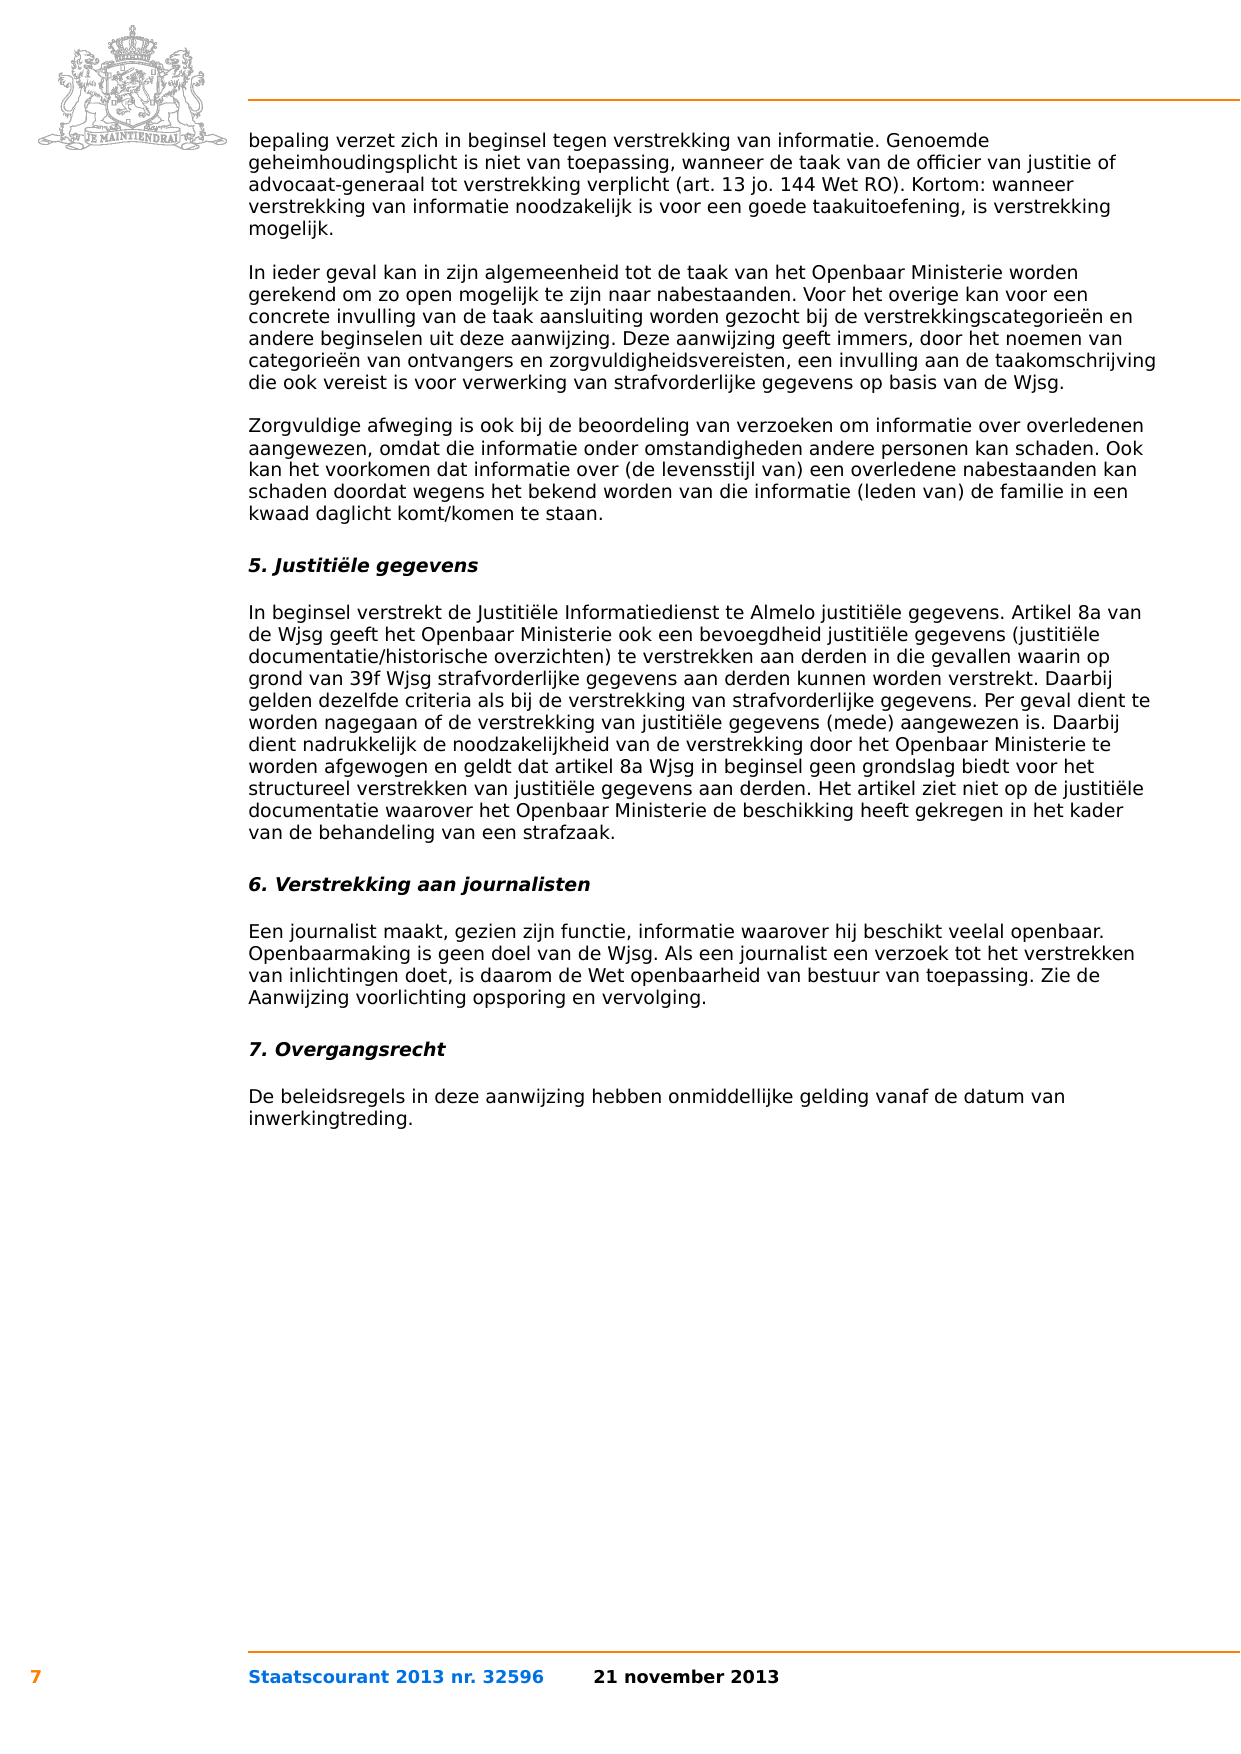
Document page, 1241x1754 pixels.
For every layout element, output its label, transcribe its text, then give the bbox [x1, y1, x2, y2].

subtitle 6. Verstrekking aan journalisten [248, 874, 1163, 896]
text bepaling verzet zich in beginsel tegen verstrekking van informatie. Genoemde geheimhoudingsplicht is niet van toepassing, wanneer de taak van de officier van justitie of advocaat-generaal tot verstrekking verplicht (art. 13 jo. 144 Wet RO). Kortom: wanneer verstrekking van informatie noodzakelijk is voor een goede taakuitoefening, is verstrekking mogelijk. [248, 130, 1163, 240]
text Zorgvuldige afweging is ook bij de beoordeling van verzoeken om informatie over overledenen aangewezen, omdat die informatie onder omstandigheden andere personen kan schaden. Ook kan het voorkomen dat informatie over (de levensstijl van) een overledene nabestaanden kan schaden doordat wegens het bekend worden van die informatie (leden van) de familie in een kwaad daglicht komt/komen te staan. [248, 415, 1163, 525]
text In ieder geval kan in zijn algemeenheid tot de taak van het Openbaar Ministerie worden gerekend om zo open mogelijk te zijn naar nabestaanden. Voor het overige kan voor een concrete invulling van de taak aansluiting worden gezocht bij de verstrekkingscategorieën en andere beginselen uit deze aanwijzing. Deze aanwijzing geeft immers, door het noemen van categorieën van ontvangers en zorgvuldigheidsvereisten, een invulling aan de taakomschrijving die ook vereist is voor verwerking van strafvorderlijke gegevens op basis van de Wjsg. [248, 262, 1163, 393]
subtitle 7. Overgangsrecht [248, 1039, 1163, 1061]
text In beginsel verstrekt de Justitiële Informatiedienst te Almelo justitiële gegevens. Artikel 8a van de Wjsg geeft het Openbaar Ministerie ook een bevoegdheid justitiële gegevens (justitiële documentatie/historische overzichten) te verstrekken aan derden in die gevallen waarin op grond van 39f Wjsg strafvorderlijke gegevens aan derden kunnen worden verstrekt. Daarbij gelden dezelfde criteria als bij de verstrekking van strafvorderlijke gegevens. Per geval dient te worden nagegaan of de verstrekking van justitiële gegevens (mede) aangewezen is. Daarbij dient nadrukkelijk de noodzakelijkheid van de verstrekking door het Openbaar Ministerie te worden afgewogen en geldt dat artikel 8a Wjsg in beginsel geen grondslag biedt voor het structureel verstrekken van justitiële gegevens aan derden. Het artikel ziet niet op de justitiële documentatie waarover het Openbaar Ministerie de beschikking heeft gekregen in het kader van de behandeling van een strafzaak. [248, 602, 1163, 844]
subtitle 5. Justitiële gegevens [248, 555, 1163, 577]
text De beleidsregels in deze aanwijzing hebben onmiddellijke gelding vanaf de datum van inwerkingtreding. [248, 1086, 1163, 1130]
text Een journalist maakt, gezien zijn functie, informatie waarover hij beschikt veelal openbaar. Openbaarmaking is geen doel van de Wjsg. Als een journalist een verzoek tot het verstrekken van inlichtingen doet, is daarom de Wet openbaarheid van bestuur van toepassing. Zie de Aanwijzing voorlichting opsporing en vervolging. [248, 921, 1163, 1009]
picture [38, 25, 227, 150]
